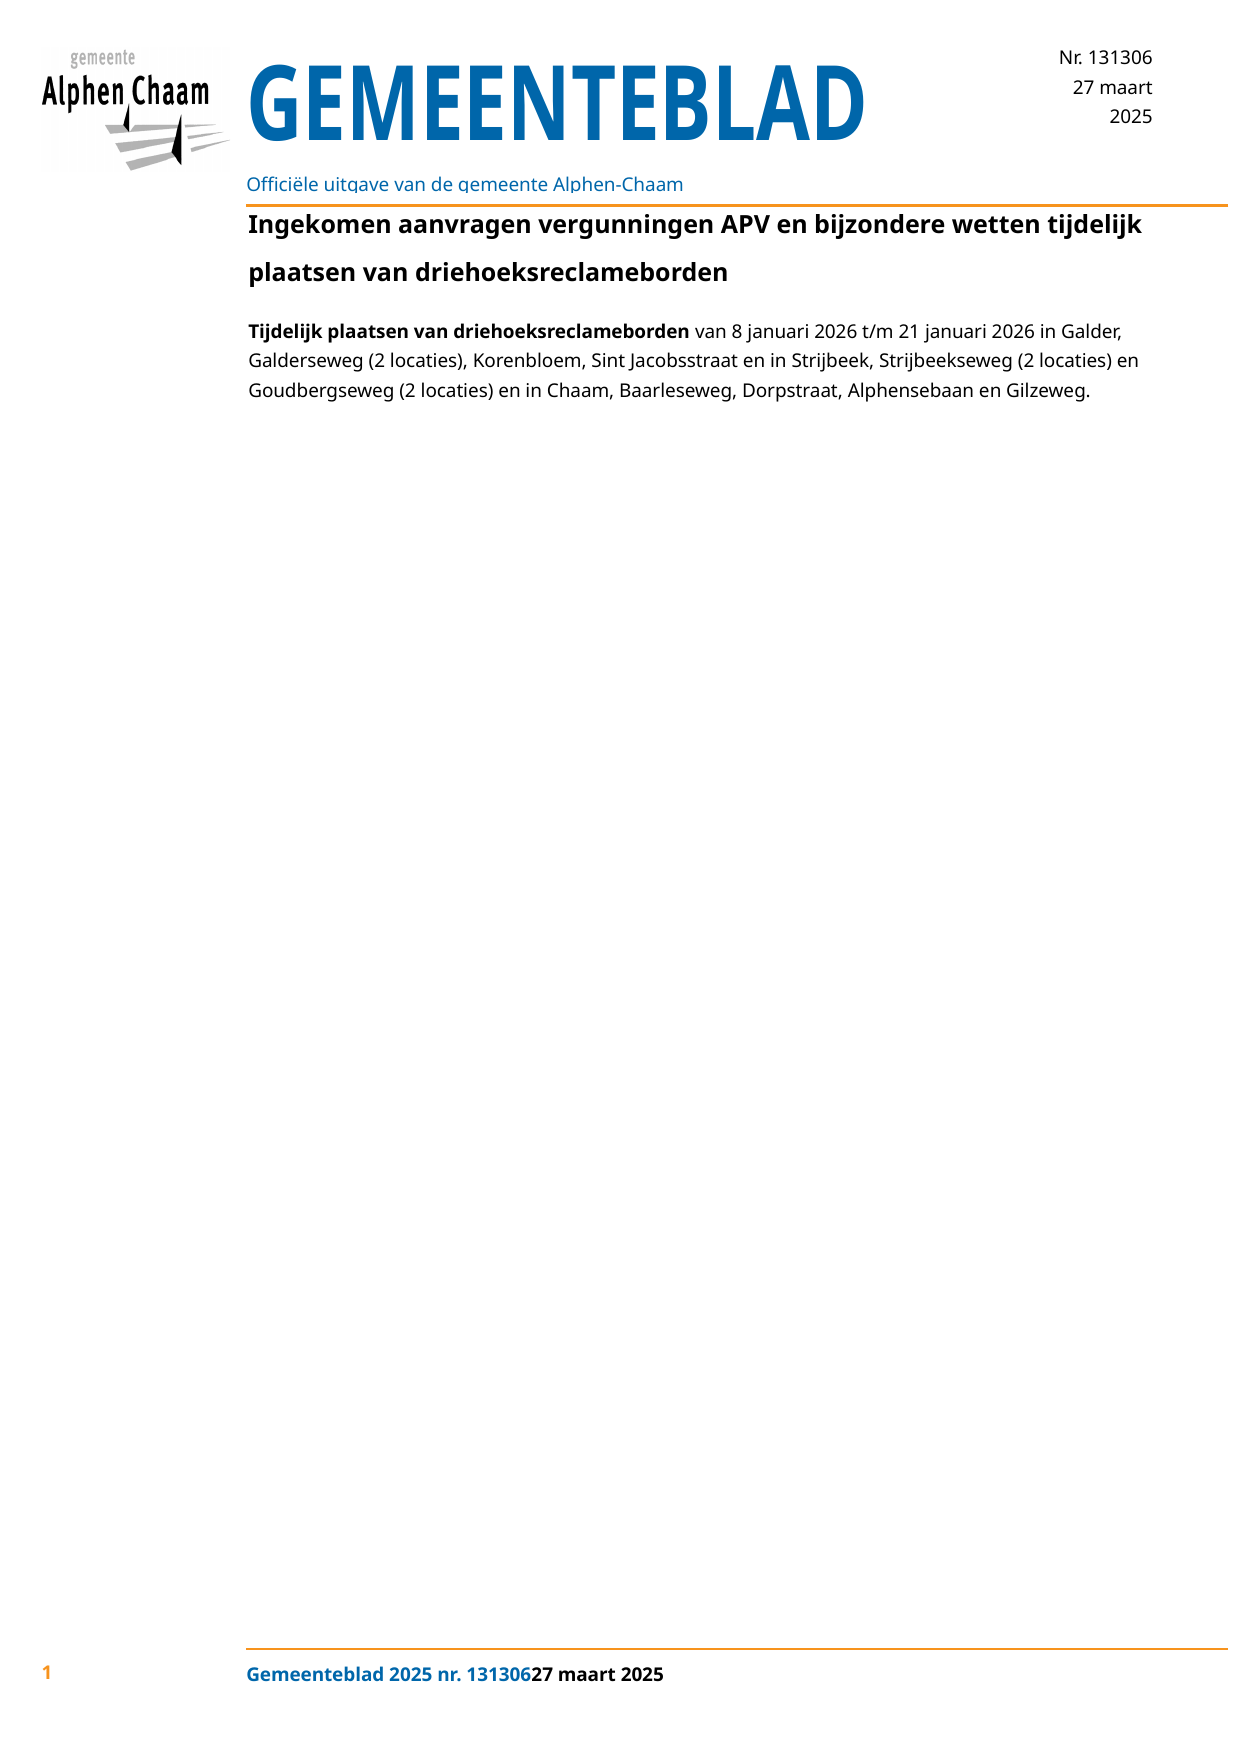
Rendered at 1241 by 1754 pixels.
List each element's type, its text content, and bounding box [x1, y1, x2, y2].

text Ingekomen aanvragen vergunningen APV en bijzondere wetten tijdelijk plaatsen van driehoeksreclameborden [248, 207, 1152, 288]
text Tijdelijk plaatsen van driehoeksreclameborden van 8 januari 2026 t/m 21 januari 2026 in Galder, Galderseweg (2 locaties), Korenbloem, Sint Jacobsstraat en in Strijbeek, Strijbeekseweg (2 locaties) en Goudbergseweg (2 locaties) en in Chaam, Baarleseweg, Dorpstraat, Alphensebaan en Gilzeweg. [248, 318, 1152, 403]
picture [41, 47, 231, 172]
